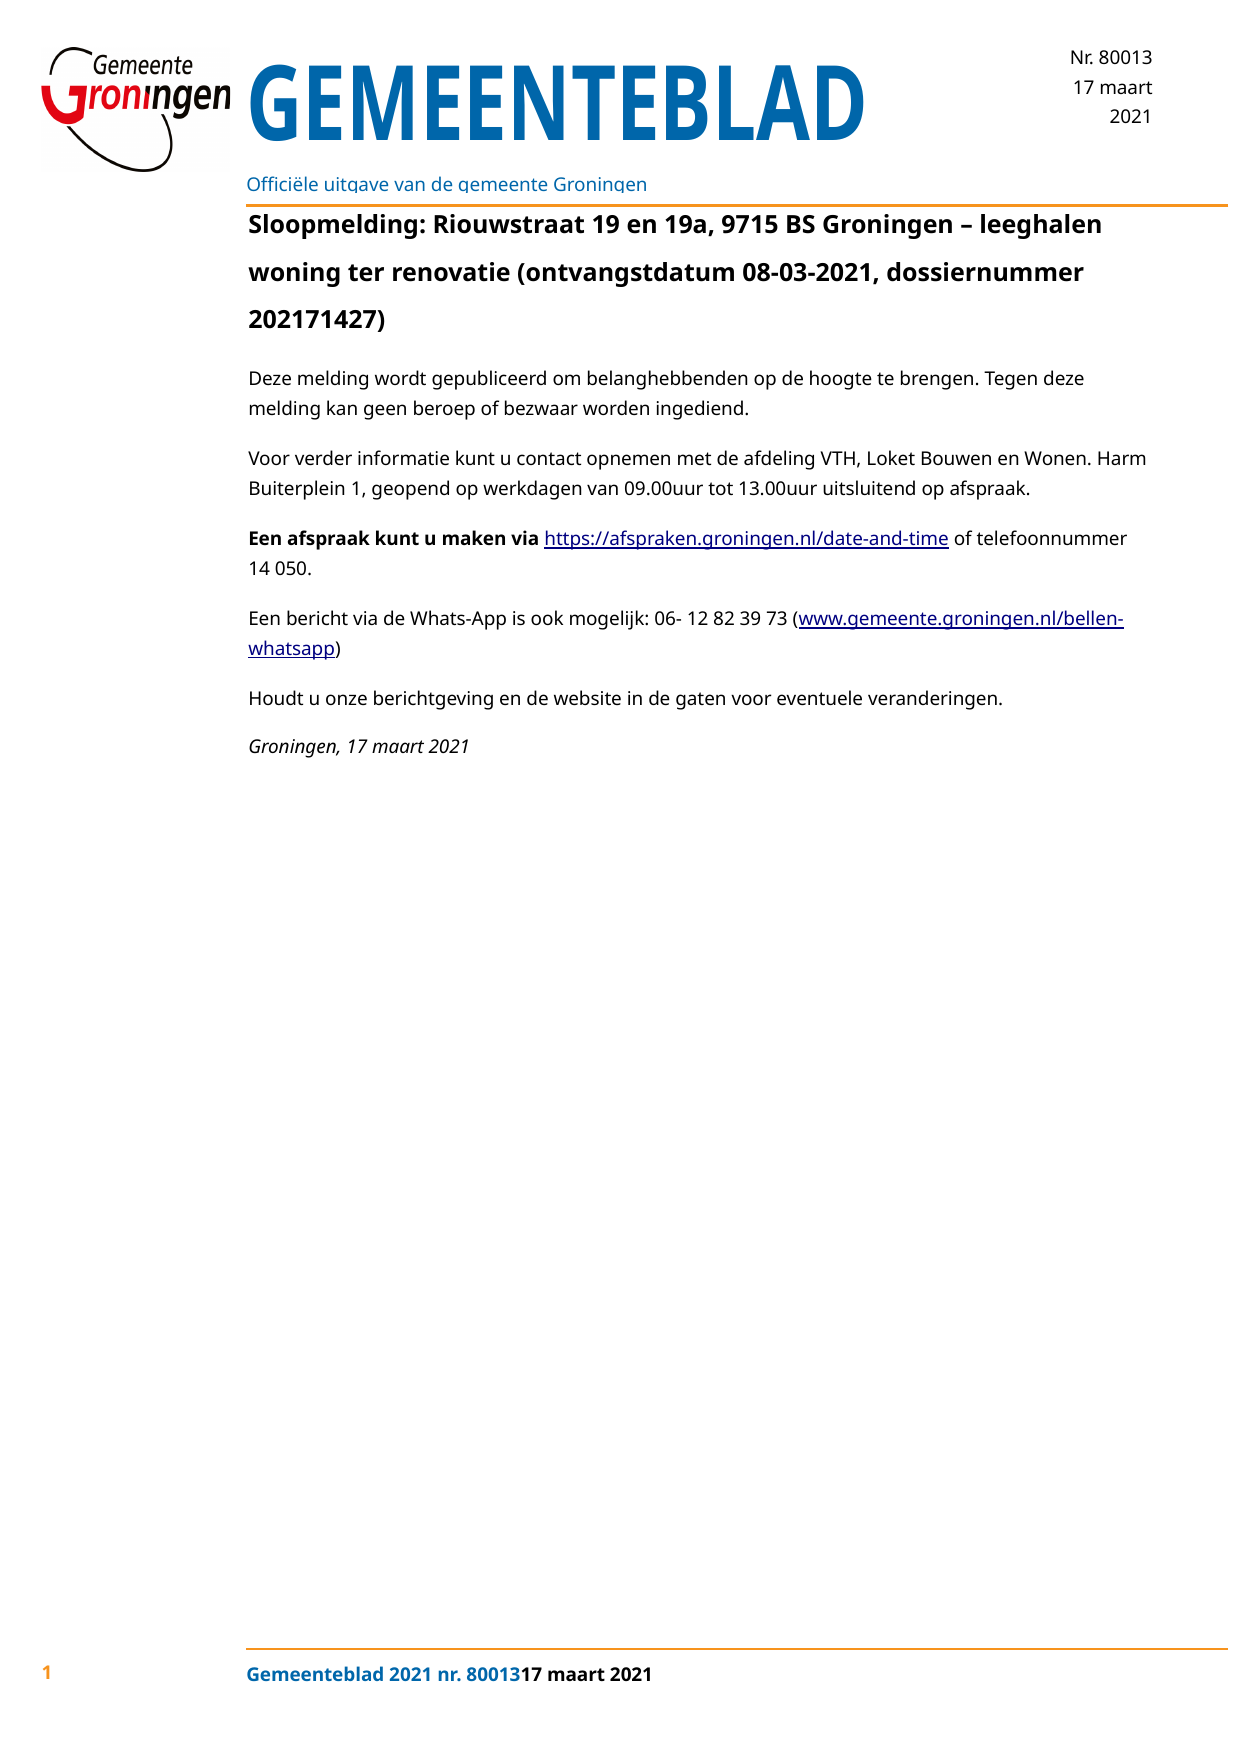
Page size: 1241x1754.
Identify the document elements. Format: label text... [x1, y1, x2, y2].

text Sloopmelding: Riouwstraat 19 en 19a, 9715 BS Groningen – leeghalen woning ter renovatie (ontvangstdatum 08-03-2021, dossiernummer 202171427) [248, 207, 1152, 336]
picture [41, 47, 231, 172]
text Een afspraak kunt u maken via https://afspraken.groningen.nl/date-and-time of telefoonnummer 14 050. [248, 526, 1152, 581]
text Een bericht via de Whats-App is ook mogelijk: 06- 12 82 39 73 (www.gemeente.groningen.nl/bellen-whatsapp) [248, 606, 1152, 661]
text Deze melding wordt gepubliceerd om belanghebbenden op de hoogte te brengen. Tegen deze melding kan geen beroep of bezwaar worden ingediend. [248, 366, 1152, 421]
text Groningen, 17 maart 2021 [248, 733, 1152, 759]
text Voor verder informatie kunt u contact opnemen met de afdeling VTH, Loket Bouwen en Wonen. Harm Buiterplein 1, geopend op werkdagen van 09.00uur tot 13.00uur uitsluitend op afspraak. [248, 446, 1152, 501]
text Houdt u onze berichtgeving en de website in de gaten voor eventuele veranderingen. [248, 686, 1152, 711]
